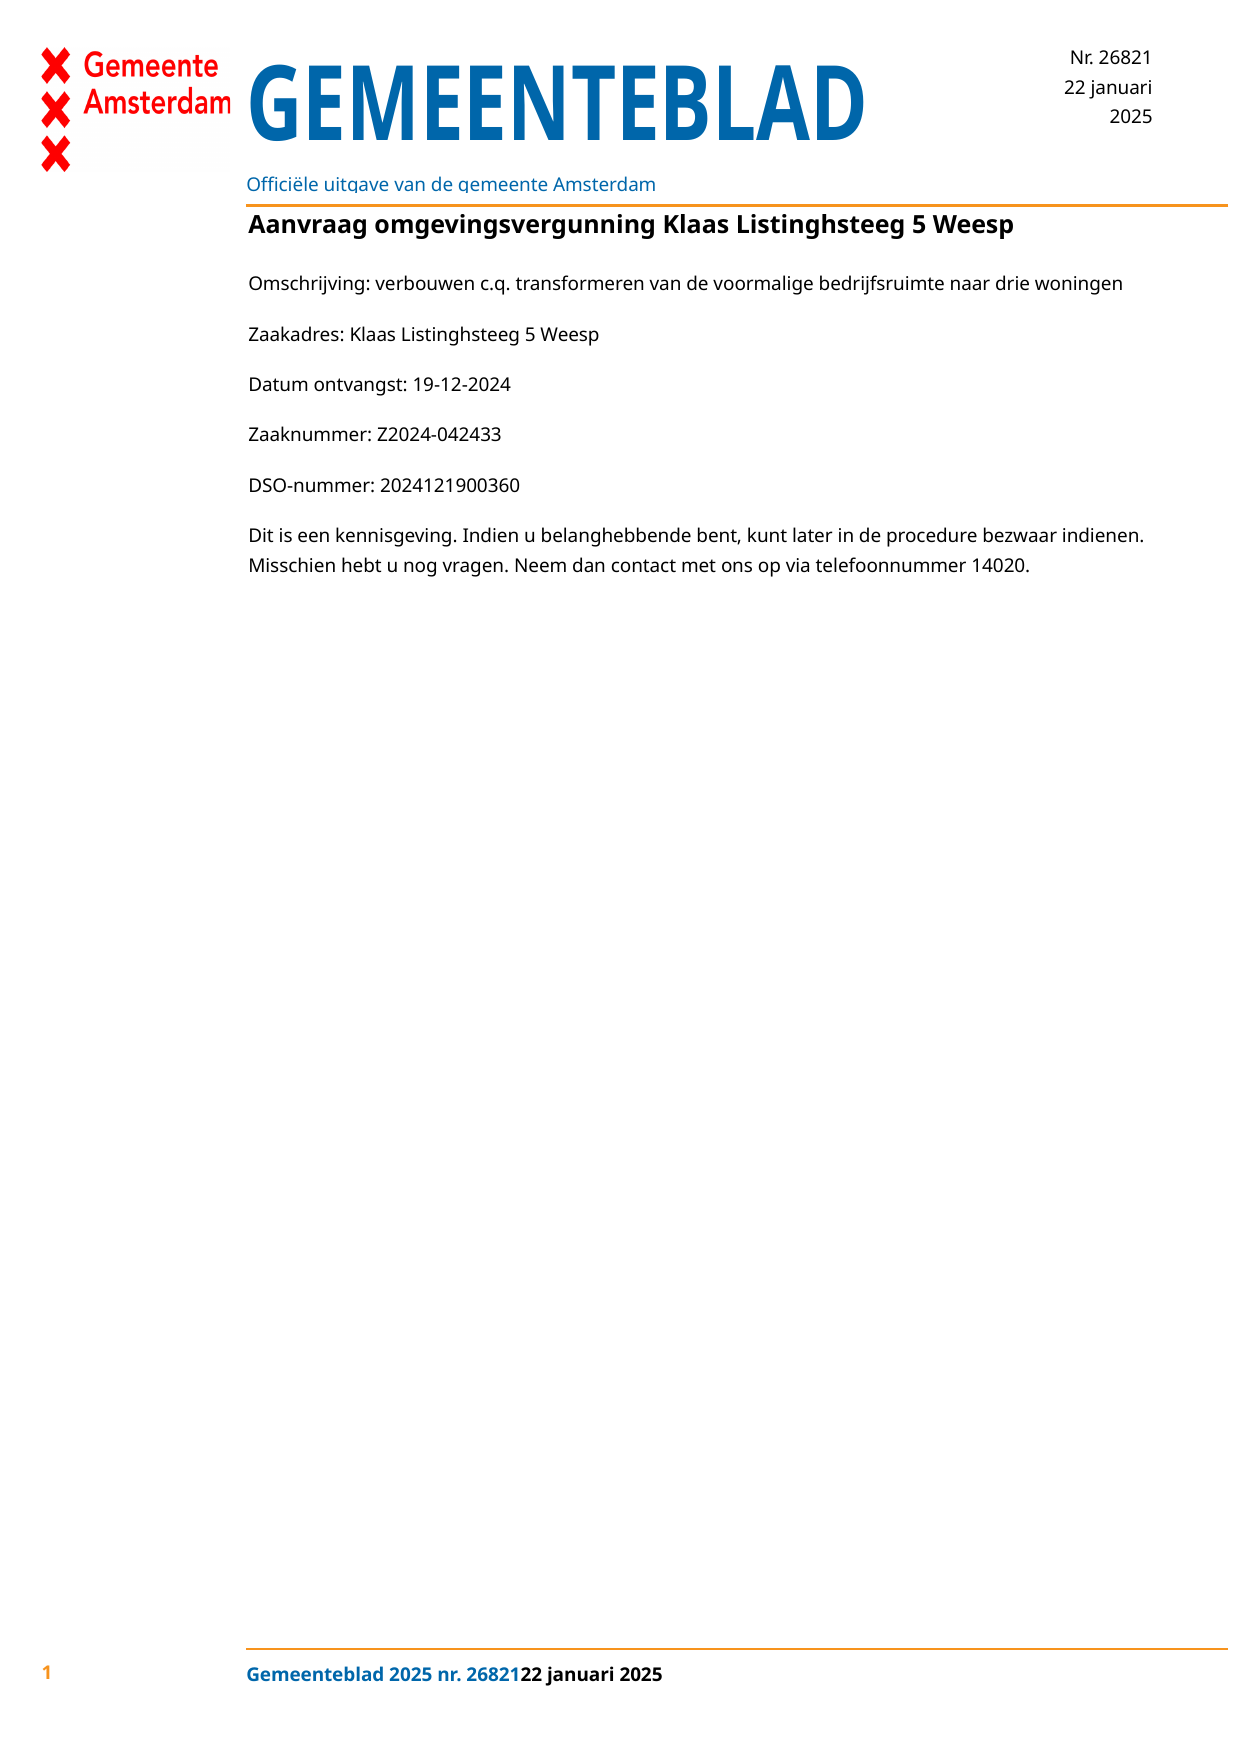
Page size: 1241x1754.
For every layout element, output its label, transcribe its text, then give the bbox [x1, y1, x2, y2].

picture [41, 47, 231, 172]
text DSO-nummer: 2024121900360 [248, 472, 1152, 498]
text Aanvraag omgevingsvergunning Klaas Listinghsteeg 5 Weesp [248, 207, 1152, 241]
text Zaaknummer: Z2024-042433 [248, 422, 1152, 447]
text Zaakadres: Klaas Listinghsteeg 5 Weesp [248, 321, 1152, 346]
text Omschrijving: verbouwen c.q. transformeren van de voormalige bedrijfsruimte naar drie woningen [248, 270, 1152, 296]
text Datum ontvangst: 19-12-2024 [248, 371, 1152, 397]
text Dit is een kennisgeving. Indien u belanghebbende bent, kunt later in de procedure bezwaar indienen. Misschien hebt u nog vragen. Neem dan contact met ons op via telefoonnummer 14020. [248, 522, 1152, 578]
